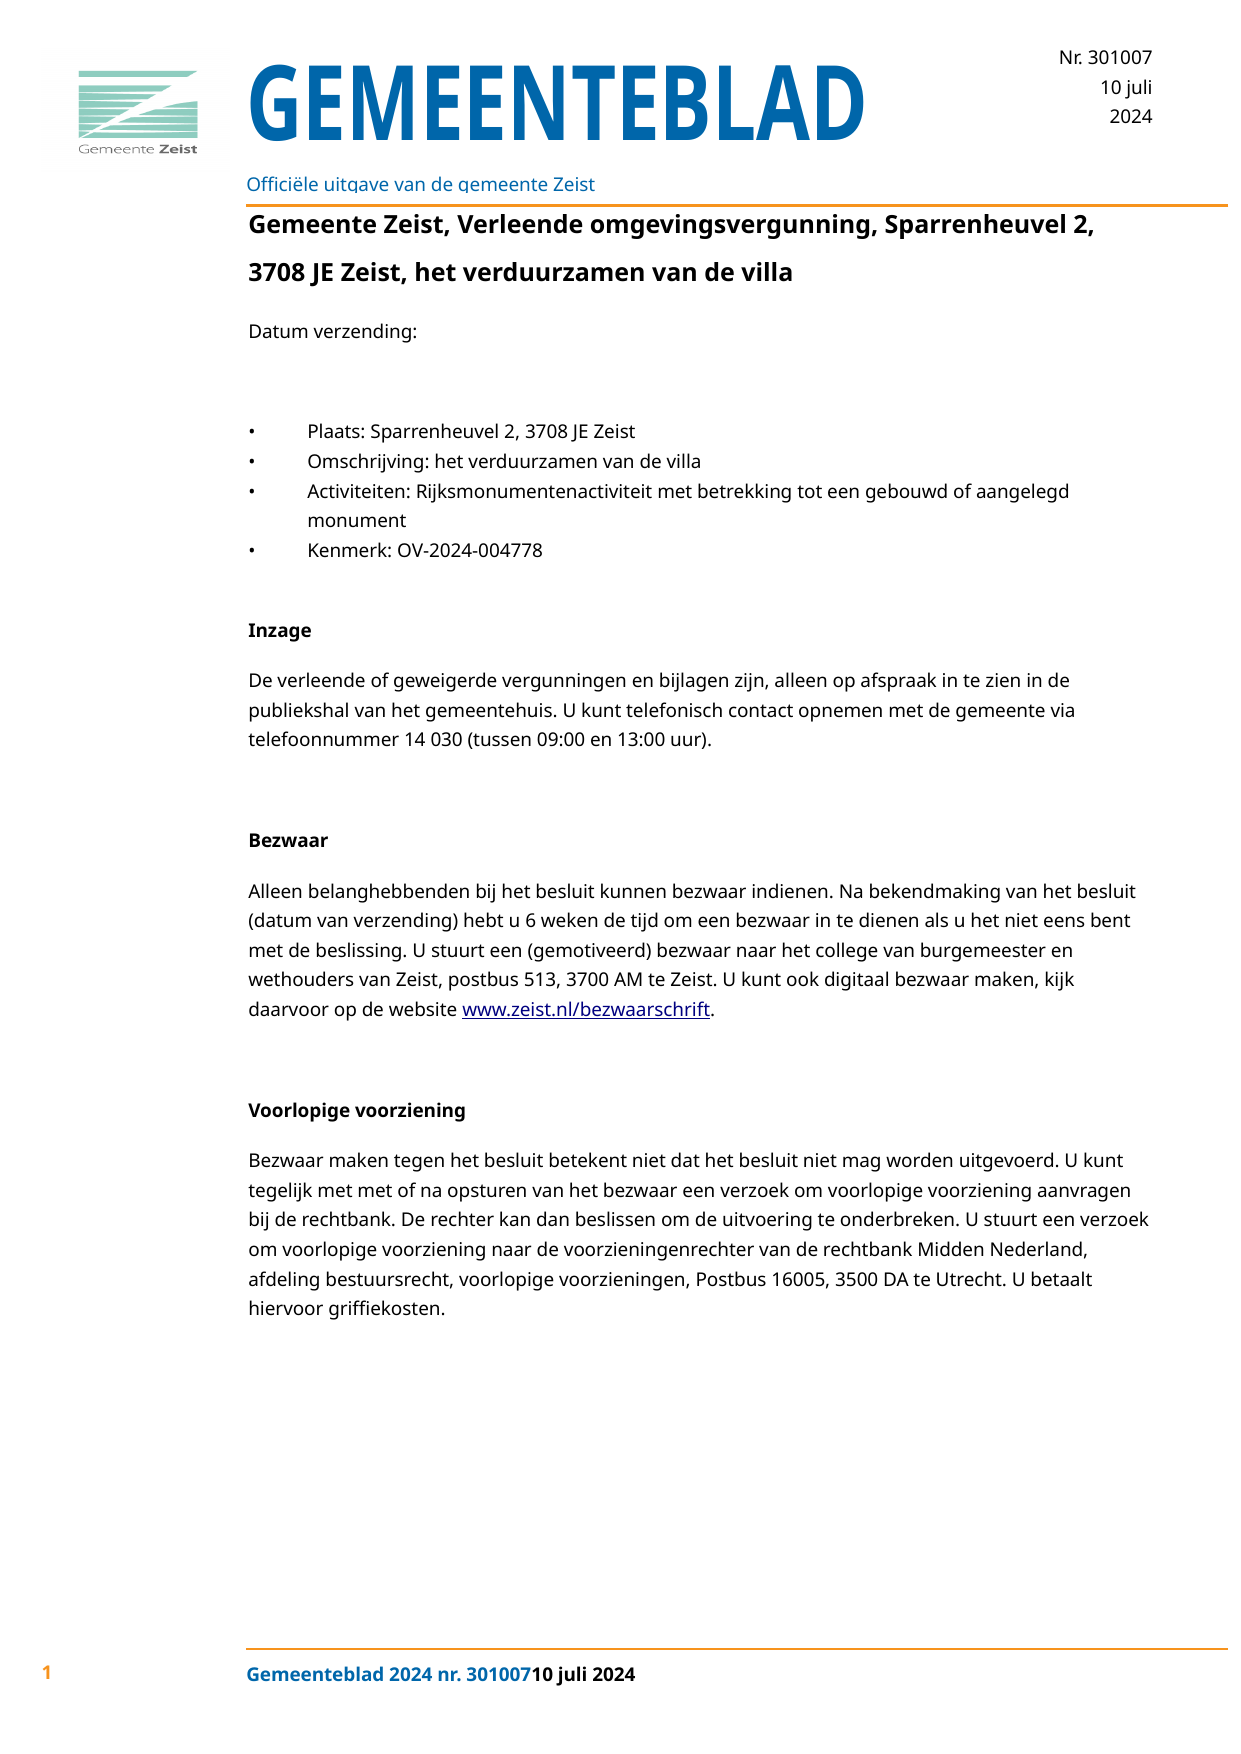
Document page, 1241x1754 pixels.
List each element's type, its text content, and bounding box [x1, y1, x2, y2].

list Kenmerk: OV-2024-004778 [248, 537, 1152, 563]
picture [41, 47, 231, 172]
text Bezwaar [248, 827, 1152, 853]
list Plaats: Sparrenheuvel 2, 3708 JE Zeist [248, 419, 1152, 444]
text Voorlopige voorziening [248, 1097, 1152, 1123]
text Datum verzending: [248, 318, 1152, 344]
list Activiteiten: Rijksmonumentenactiviteit met betrekking tot een gebouwd of aangelegd monument [248, 478, 1152, 533]
text De verleende of geweigerde vergunningen en bijlagen zijn, alleen op afspraak in te zien in de publiekshal van het gemeentehuis. U kunt telefonisch contact opnemen met de gemeente via telefoonnummer 14 030 (tussen 09:00 en 13:00 uur). [248, 667, 1152, 752]
text Alleen belanghebbenden bij het besluit kunnen bezwaar indienen. Na bekendmaking van het besluit (datum van verzending) hebt u 6 weken de tijd om een bezwaar in te dienen als u het niet eens bent met de beslissing. U stuurt een (gemotiveerd) bezwaar naar het college van burgemeester en wethouders van Zeist, postbus 513, 3700 AM te Zeist. U kunt ook digitaal bezwaar maken, kijk daarvoor op de website www.zeist.nl/bezwaarschrift. [248, 878, 1152, 1022]
text Inzage [248, 617, 1152, 643]
list Omschrijving: het verduurzamen van de villa [248, 448, 1152, 474]
text Gemeente Zeist, Verleende omgevingsvergunning, Sparrenheuvel 2, 3708 JE Zeist, het verduurzamen van de villa [248, 207, 1152, 288]
text Bezwaar maken tegen het besluit betekent niet dat het besluit niet mag worden uitgevoerd. U kunt tegelijk met met of na opsturen van het bezwaar een verzoek om voorlopige voorziening aanvragen bij de rechtbank. De rechter kan dan beslissen om de uitvoering te onderbreken. U stuurt een verzoek om voorlopige voorziening naar de voorzieningenrechter van de rechtbank Midden Nederland, afdeling bestuursrecht, voorlopige voorzieningen, Postbus 16005, 3500 DA te Utrecht. U betaalt hiervoor griffiekosten. [248, 1147, 1152, 1321]
